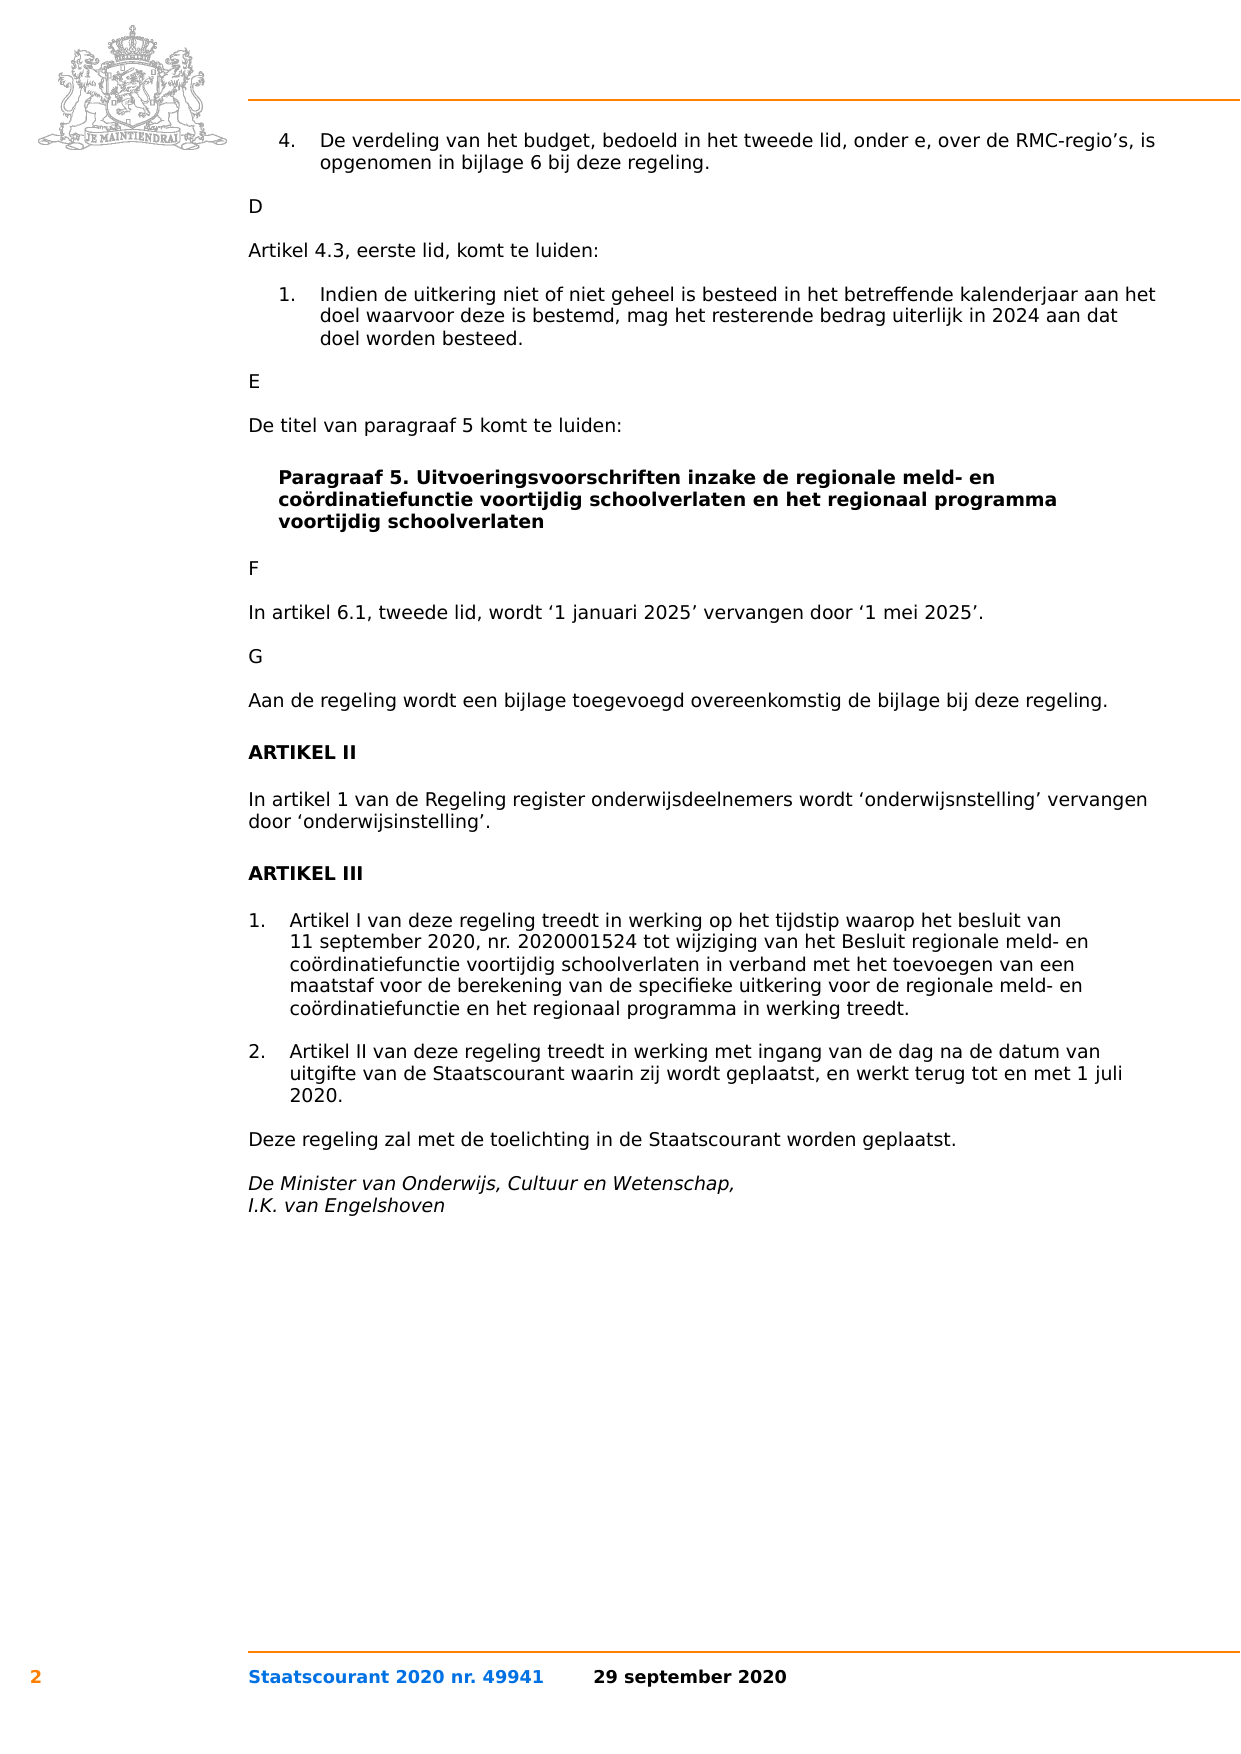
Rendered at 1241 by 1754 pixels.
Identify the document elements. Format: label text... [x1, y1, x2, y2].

text De Minister van Onderwijs, Cultuur en Wetenschap, I.K. van Engelshoven [248, 1173, 1163, 1217]
subtitle ARTIKEL II [248, 742, 1163, 763]
subtitle ARTIKEL III [248, 862, 1163, 884]
text In artikel 1 van de Regeling register onderwijsdeelnemers wordt ‘onderwijsnstelling’ vervangen door ‘onderwijsinstelling’. [248, 788, 1163, 832]
text Artikel 4.3, eerste lid, komt te luiden: [248, 239, 1163, 262]
text Deze regeling zal met de toelichting in de Staatscourant worden geplaatst. [248, 1129, 1163, 1151]
text F [248, 558, 1163, 580]
text Aan de regeling wordt een bijlage toegevoegd overeenkomstig de bijlage bij deze regeling. [248, 689, 1163, 712]
text E [248, 371, 1163, 393]
subtitle Paragraaf 5. Uitvoeringsvoorschriften inzake de regionale meld- en coördinatiefunctie voortijdig schoolverlaten en het regionaal programma voortijdig schoolverlaten [278, 467, 1163, 533]
text G [248, 646, 1163, 668]
text 1. Artikel I van deze regeling treedt in werking op het tijdstip waarop het besluit van 11 september 2020, nr. 2020001524 tot wijziging van het Besluit regionale meld- en coördinatiefunctie voortijdig schoolverlaten in verband met het toevoegen van een maatstaf voor de berekening van de specifieke uitkering voor de regionale meld- en coördinatiefunctie en het regionaal programma in werking treedt. [248, 909, 1163, 1019]
text 1. Indien de uitkering niet of niet geheel is besteed in het betreffende kalenderjaar aan het doel waarvoor deze is bestemd, mag het resterende bedrag uiterlijk in 2024 aan dat doel worden besteed. [278, 283, 1163, 349]
picture [38, 25, 227, 150]
text D [248, 196, 1163, 218]
text 4. De verdeling van het budget, bedoeld in het tweede lid, onder e, over de RMC-regio’s, is opgenomen in bijlage 6 bij deze regeling. [278, 130, 1163, 174]
text In artikel 6.1, tweede lid, wordt ‘1 januari 2025’ vervangen door ‘1 mei 2025’. [248, 602, 1163, 624]
text 2. Artikel II van deze regeling treedt in werking met ingang van de dag na de datum van uitgifte van de Staatscourant waarin zij wordt geplaatst, en werkt terug tot en met 1 juli 2020. [248, 1041, 1163, 1107]
text De titel van paragraaf 5 komt te luiden: [248, 415, 1163, 437]
